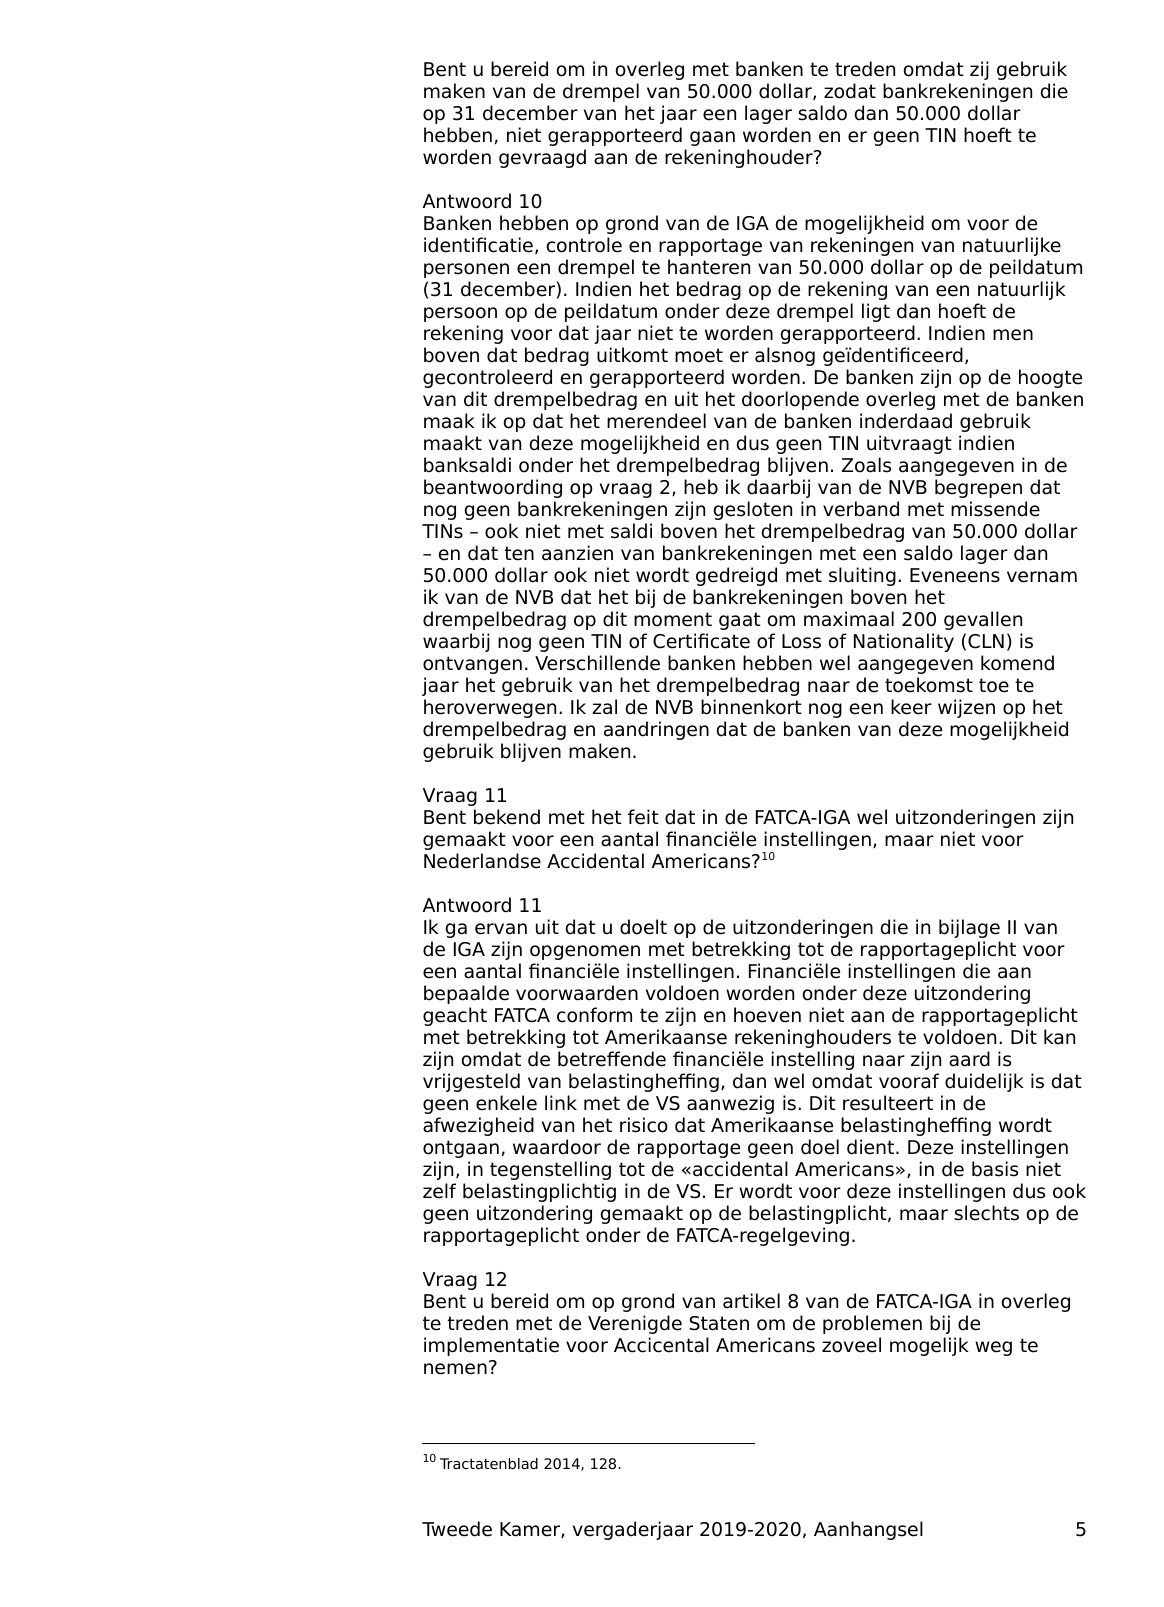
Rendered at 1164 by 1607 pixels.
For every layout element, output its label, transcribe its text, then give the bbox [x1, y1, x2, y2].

text Vraag 11 [422, 785, 1087, 807]
text Tractatenblad 2014, 128. [422, 1452, 1087, 1474]
text Banken hebben op grond van de IGA de mogelijkheid om voor de identificatie, controle en rapportage van rekeningen van natuurlijke personen een drempel te hanteren van 50.000 dollar op de peildatum (31 december). Indien het bedrag op de rekening van een natuurlijk persoon op de peildatum onder deze drempel ligt dan hoeft de rekening voor dat jaar niet te worden gerapporteerd. Indien men boven dat bedrag uitkomt moet er alsnog geïdentificeerd, gecontroleerd en gerapporteerd worden. De banken zijn op de hoogte van dit drempelbedrag en uit het doorlopende overleg met de banken maak ik op dat het merendeel van de banken inderdaad gebruik maakt van deze mogelijkheid en dus geen TIN uitvraagt indien banksaldi onder het drempelbedrag blijven. Zoals aangegeven in de beantwoording op vraag 2, heb ik daarbij van de NVB begrepen dat nog geen bankrekeningen zijn gesloten in verband met missende TINs – ook niet met saldi boven het drempelbedrag van 50.000 dollar – en dat ten aanzien van bankrekeningen met een saldo lager dan 50.000 dollar ook niet wordt gedreigd met sluiting. Eveneens vernam ik van de NVB dat het bij de bankrekeningen boven het drempelbedrag op dit moment gaat om maximaal 200 gevallen waarbij nog geen TIN of Certificate of Loss of Nationality (CLN) is ontvangen. Verschillende banken hebben wel aangegeven komend jaar het gebruik van het drempelbedrag naar de toekomst toe te heroverwegen. Ik zal de NVB binnenkort nog een keer wijzen op het drempelbedrag en aandringen dat de banken van deze mogelijkheid gebruik blijven maken. [422, 213, 1087, 763]
text Vraag 12 [422, 1269, 1087, 1291]
text Bent u bereid om in overleg met banken te treden omdat zij gebruik maken van de drempel van 50.000 dollar, zodat bankrekeningen die op 31 december van het jaar een lager saldo dan 50.000 dollar hebben, niet gerapporteerd gaan worden en er geen TIN hoeft te worden gevraagd aan de rekeninghouder? [422, 59, 1087, 169]
text Bent bekend met het feit dat in de FATCA-IGA wel uitzonderingen zijn gemaakt voor een aantal financiële instellingen, maar niet voor Nederlandse Accidental Americans? [422, 807, 1087, 873]
text Bent u bereid om op grond van artikel 8 van de FATCA-IGA in overleg te treden met de Verenigde Staten om de problemen bij de implementatie voor Accicental Americans zoveel mogelijk weg te nemen? [422, 1291, 1087, 1379]
text Antwoord 11 [422, 895, 1087, 917]
text Ik ga ervan uit dat u doelt op de uitzonderingen die in bijlage II van de IGA zijn opgenomen met betrekking tot de rapportageplicht voor een aantal financiële instellingen. Financiële instellingen die aan bepaalde voorwaarden voldoen worden onder deze uitzondering geacht FATCA conform te zijn en hoeven niet aan de rapportageplicht met betrekking tot Amerikaanse rekeninghouders te voldoen. Dit kan zijn omdat de betreffende financiële instelling naar zijn aard is vrijgesteld van belastingheffing, dan wel omdat vooraf duidelijk is dat geen enkele link met de VS aanwezig is. Dit resulteert in de afwezigheid van het risico dat Amerikaanse belastingheffing wordt ontgaan, waardoor de rapportage geen doel dient. Deze instellingen zijn, in tegenstelling tot de «accidental Americans», in de basis niet zelf belastingplichtig in de VS. Er wordt voor deze instellingen dus ook geen uitzondering gemaakt op de belastingplicht, maar slechts op de rapportageplicht onder de FATCA-regelgeving. [422, 917, 1087, 1247]
text Antwoord 10 [422, 191, 1087, 213]
